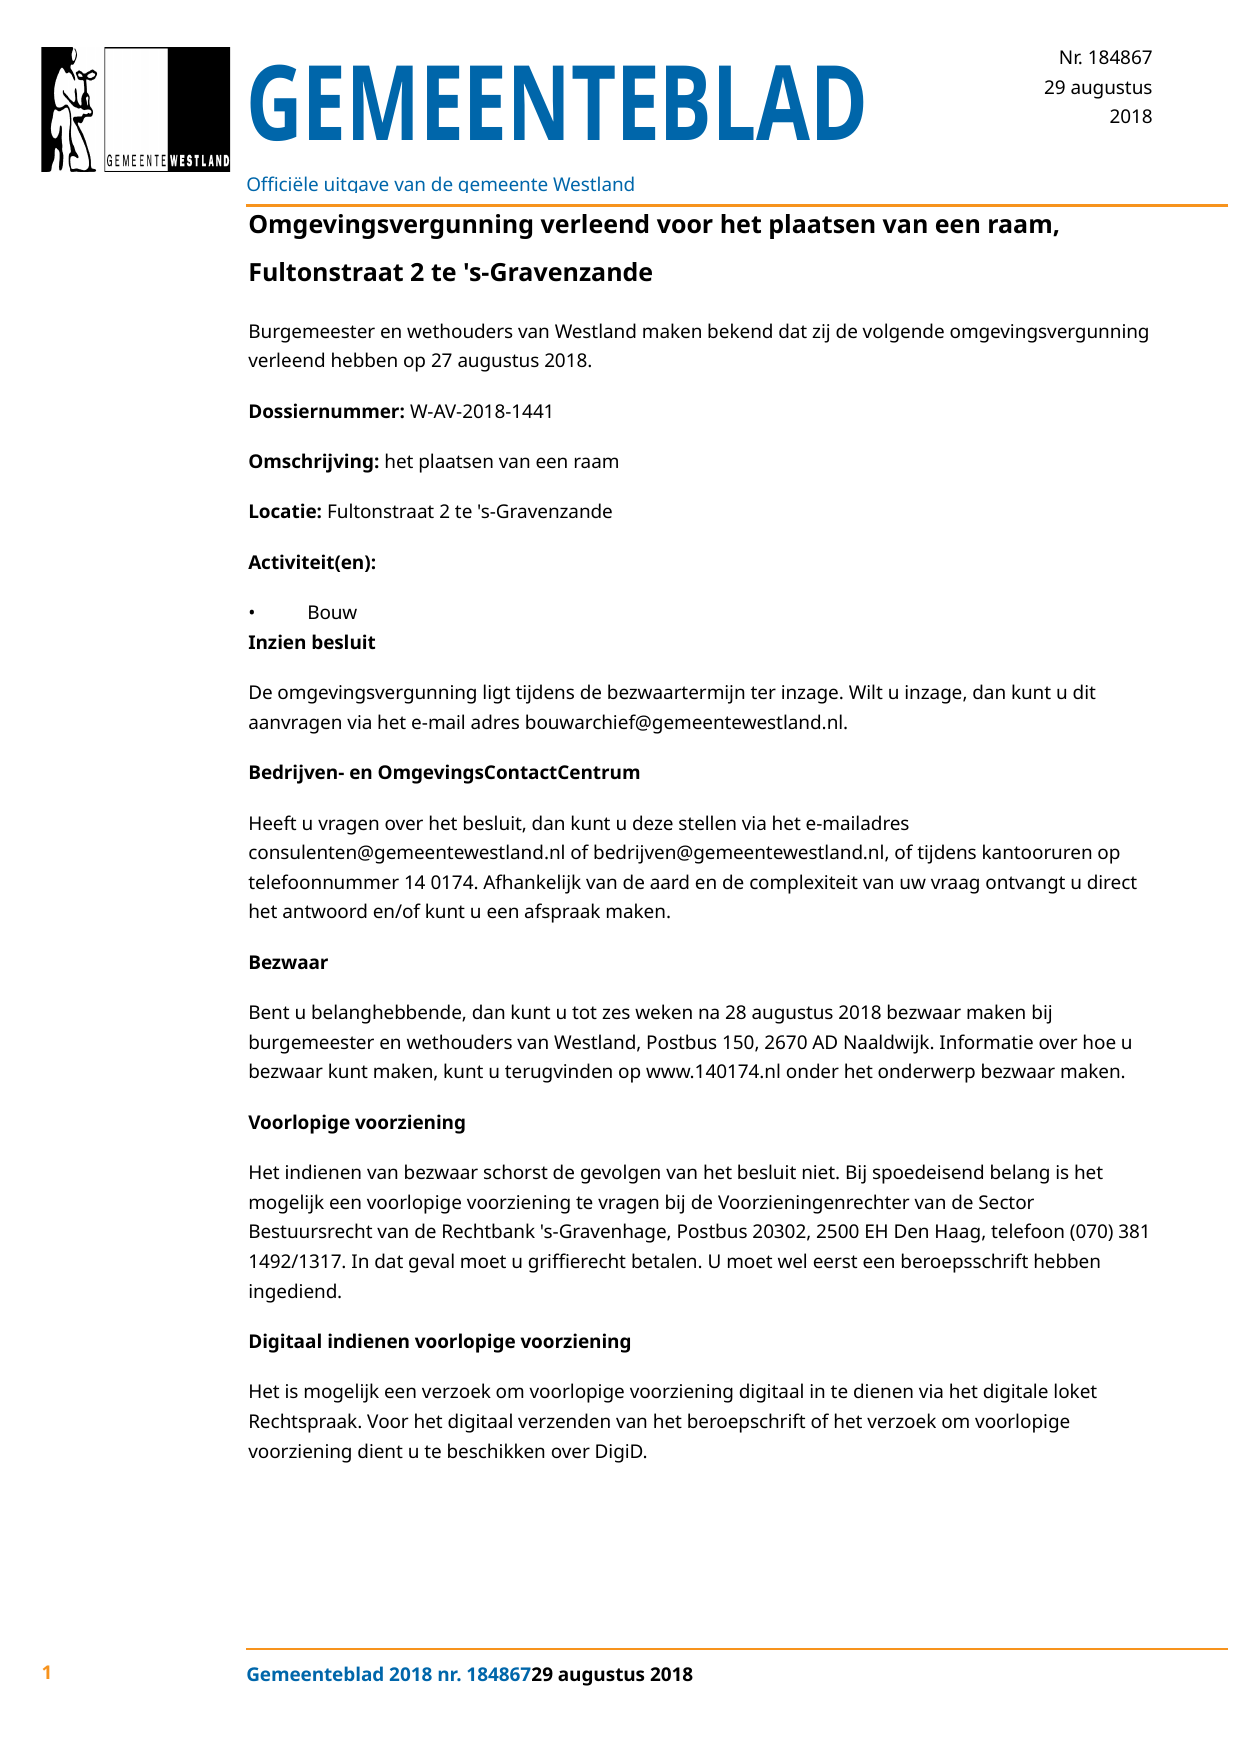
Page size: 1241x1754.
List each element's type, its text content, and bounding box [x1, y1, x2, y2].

text Inzien besluit [248, 629, 1152, 655]
text Bedrijven- en OmgevingsContactCentrum [248, 759, 1152, 785]
text Burgemeester en wethouders van Westland maken bekend dat zij de volgende omgevingsvergunning verleend hebben op 27 augustus 2018. [248, 318, 1152, 373]
text Het is mogelijk een verzoek om voorlopige voorziening digitaal in te dienen via het digitale loket Rechtspraak. Voor het digitaal verzenden van het beroepschrift of het verzoek om voorlopige voorziening dient u te beschikken over DigiD. [248, 1379, 1152, 1464]
text Heeft u vragen over het besluit, dan kunt u deze stellen via het e-mailadres consulenten@gemeentewestland.nl of bedrijven@gemeentewestland.nl, of tijdens kantooruren op telefoonnummer 14 0174. Afhankelijk van de aard en de complexiteit van uw vraag ontvangt u direct het antwoord en/of kunt u een afspraak maken. [248, 810, 1152, 924]
text Het indienen van bezwaar schorst de gevolgen van het besluit niet. Bij spoedeisend belang is het mogelijk een voorlopige voorziening te vragen bij de Voorzieningenrechter van de Sector Bestuursrecht van de Rechtbank 's-Gravenhage, Postbus 20302, 2500 EH Den Haag, telefoon (070) 381 1492/1317. In dat geval moet u griffierecht betalen. U moet wel eerst een beroepsschrift hebben ingediend. [248, 1159, 1152, 1304]
text Activiteit(en): [248, 549, 1152, 575]
text Locatie: Fultonstraat 2 te 's-Gravenzande [248, 499, 1152, 524]
text Digitaal indienen voorlopige voorziening [248, 1328, 1152, 1354]
text Voorlopige voorziening [248, 1109, 1152, 1135]
picture [41, 47, 231, 172]
text Bent u belanghebbende, dan kunt u tot zes weken na 28 augustus 2018 bezwaar maken bij burgemeester en wethouders van Westland, Postbus 150, 2670 AD Naaldwijk. Informatie over hoe u bezwaar kunt maken, kunt u terugvinden op www.140174.nl onder het onderwerp bezwaar maken. [248, 999, 1152, 1084]
text Bezwaar [248, 949, 1152, 975]
text Dossiernummer: W-AV-2018-1441 [248, 398, 1152, 424]
text Omgevingsvergunning verleend voor het plaatsen van een raam, Fultonstraat 2 te 's-Gravenzande [248, 207, 1152, 288]
text De omgevingsvergunning ligt tijdens de bezwaartermijn ter inzage. Wilt u inzage, dan kunt u dit aanvragen via het e-mail adres bouwarchief@gemeentewestland.nl. [248, 679, 1152, 735]
text Omschrijving: het plaatsen van een raam [248, 448, 1152, 474]
list Bouw [248, 599, 1152, 625]
